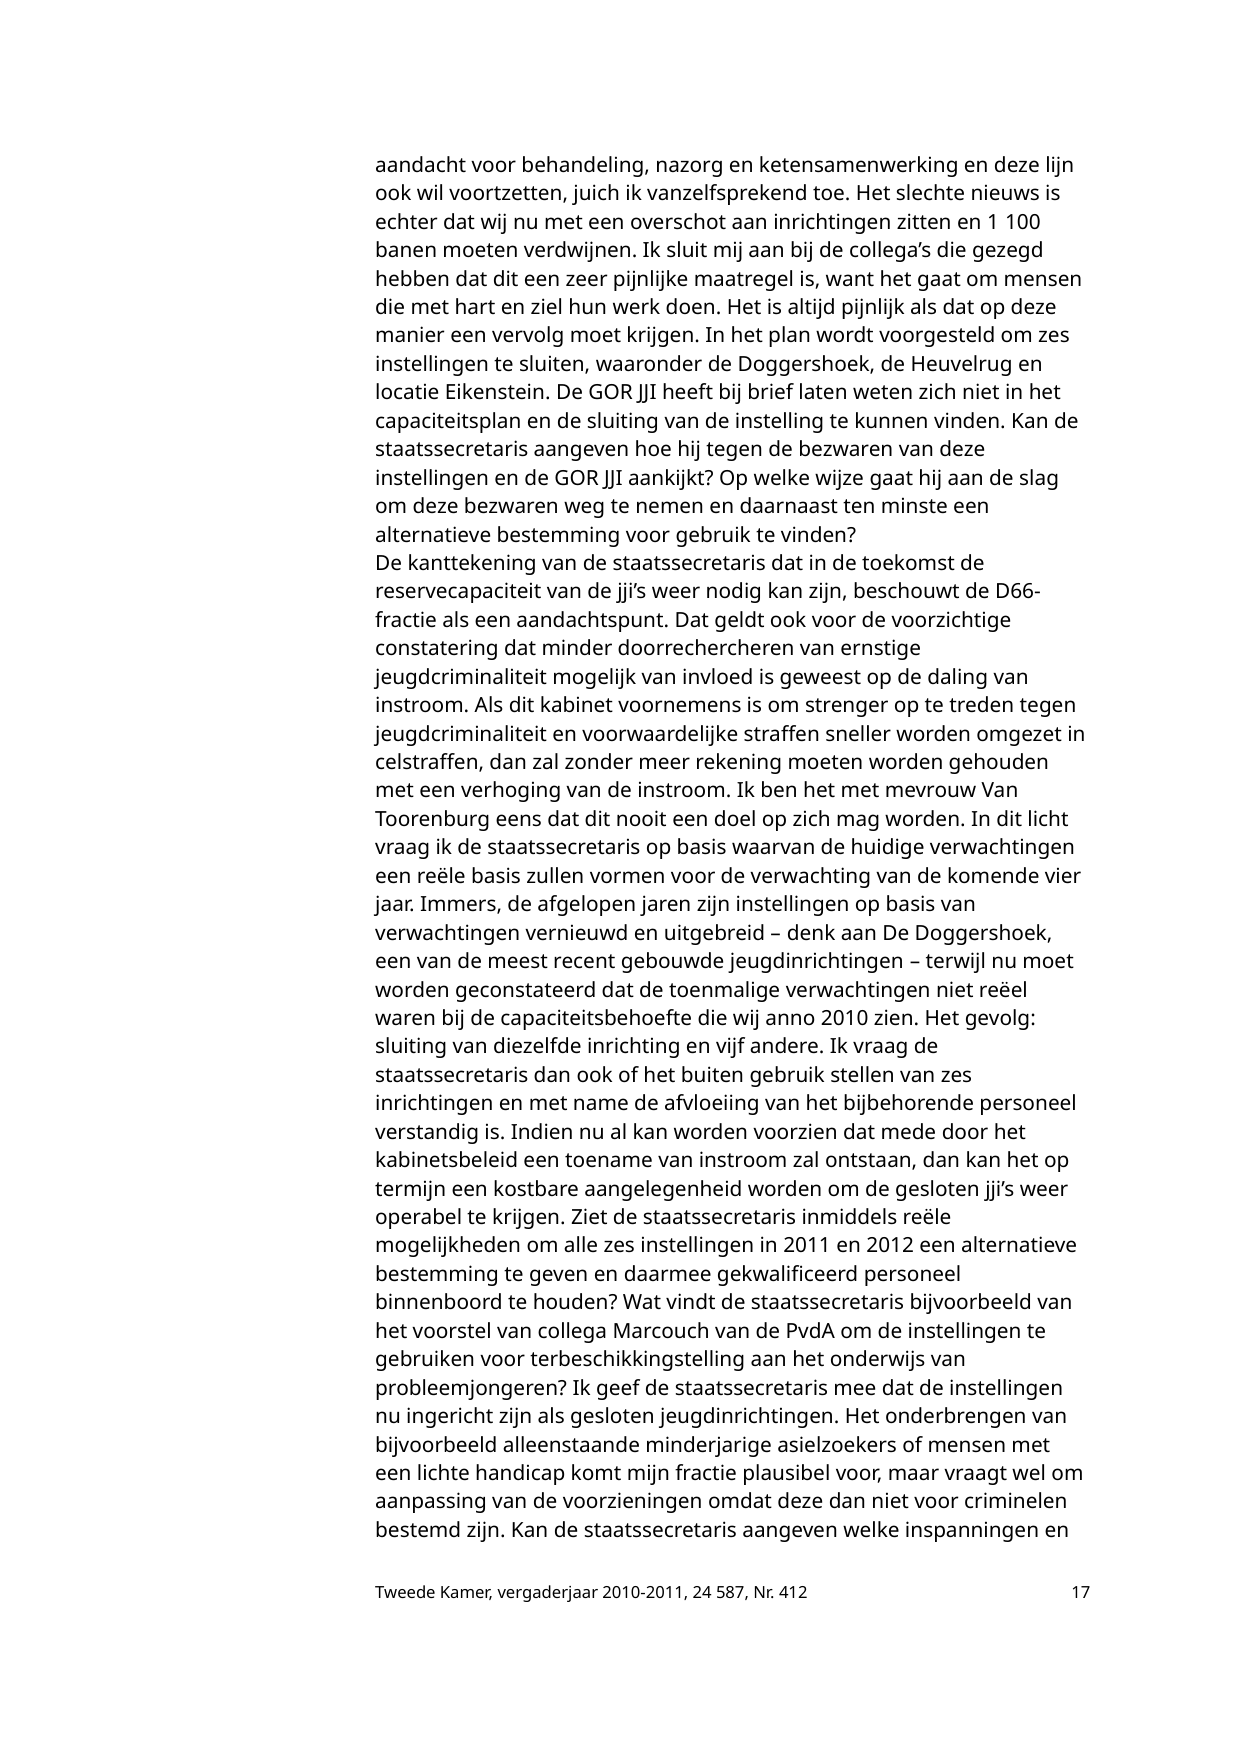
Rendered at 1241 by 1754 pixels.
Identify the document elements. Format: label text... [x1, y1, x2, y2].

text De kanttekening van de staatssecretaris dat in de toekomst de reservecapaciteit van de jji’s weer nodig kan zijn, beschouwt de D66-fractie als een aandachtspunt. Dat geldt ook voor de voorzichtige constatering dat minder doorrechercheren van ernstige jeugdcriminaliteit mogelijk van invloed is geweest op de daling van instroom. Als dit kabinet voornemens is om strenger op te treden tegen jeugdcriminaliteit en voorwaardelijke straffen sneller worden omgezet in celstraffen, dan zal zonder meer rekening moeten worden gehouden met een verhoging van de instroom. Ik ben het met mevrouw Van Toorenburg eens dat dit nooit een doel op zich mag worden. In dit licht vraag ik de staatssecretaris op basis waarvan de huidige verwachtingen een reële basis zullen vormen voor de verwachting van de komende vier jaar. Immers, de afgelopen jaren zijn instellingen op basis van verwachtingen vernieuwd en uitgebreid – denk aan De Doggershoek, een van de meest recent gebouwde jeugdinrichtingen – terwijl nu moet worden geconstateerd dat de toenmalige verwachtingen niet reëel waren bij de capaciteitsbehoefte die wij anno 2010 zien. Het gevolg: sluiting van diezelfde inrichting en vijf andere. Ik vraag de staatssecretaris dan ook of het buiten gebruik stellen van zes inrichtingen en met name de afvloeiing van het bijbehorende personeel verstandig is. Indien nu al kan worden voorzien dat mede door het kabinetsbeleid een toename van instroom zal ontstaan, dan kan het op termijn een kostbare aangelegenheid worden om de gesloten jji’s weer operabel te krijgen. Ziet de staatssecretaris inmiddels reële mogelijkheden om alle zes instellingen in 2011 en 2012 een alternatieve bestemming te geven en daarmee gekwalificeerd personeel binnenboord te houden? Wat vindt de staatssecretaris bijvoorbeeld van het voorstel van collega Marcouch van de PvdA om de instellingen te gebruiken voor terbeschikkingstelling aan het onderwijs van probleemjongeren? Ik geef de staatssecretaris mee dat de instellingen nu ingericht zijn als gesloten jeugdinrichtingen. Het onderbrengen van bijvoorbeeld alleenstaande minderjarige asielzoekers of mensen met een lichte handicap komt mijn fractie plausibel voor, maar vraagt wel om aanpassing van de voorzieningen omdat deze dan niet voor criminelen bestemd zijn. Kan de staatssecretaris aangeven welke inspanningen en [375, 548, 1090, 1543]
text aandacht voor behandeling, nazorg en ketensamenwerking en deze lijn ook wil voortzetten, juich ik vanzelfsprekend toe. Het slechte nieuws is echter dat wij nu met een overschot aan inrichtingen zitten en 1 100 banen moeten verdwijnen. Ik sluit mij aan bij de collega’s die gezegd hebben dat dit een zeer pijnlijke maatregel is, want het gaat om mensen die met hart en ziel hun werk doen. Het is altijd pijnlijk als dat op deze manier een vervolg moet krijgen. In het plan wordt voorgesteld om zes instellingen te sluiten, waaronder de Doggershoek, de Heuvelrug en locatie Eikenstein. De GOR JJI heeft bij brief laten weten zich niet in het capaciteitsplan en de sluiting van de instelling te kunnen vinden. Kan de staatssecretaris aangeven hoe hij tegen de bezwaren van deze instellingen en de GOR JJI aankijkt? Op welke wijze gaat hij aan de slag om deze bezwaren weg te nemen en daarnaast ten minste een alternatieve bestemming voor gebruik te vinden? [375, 150, 1090, 548]
